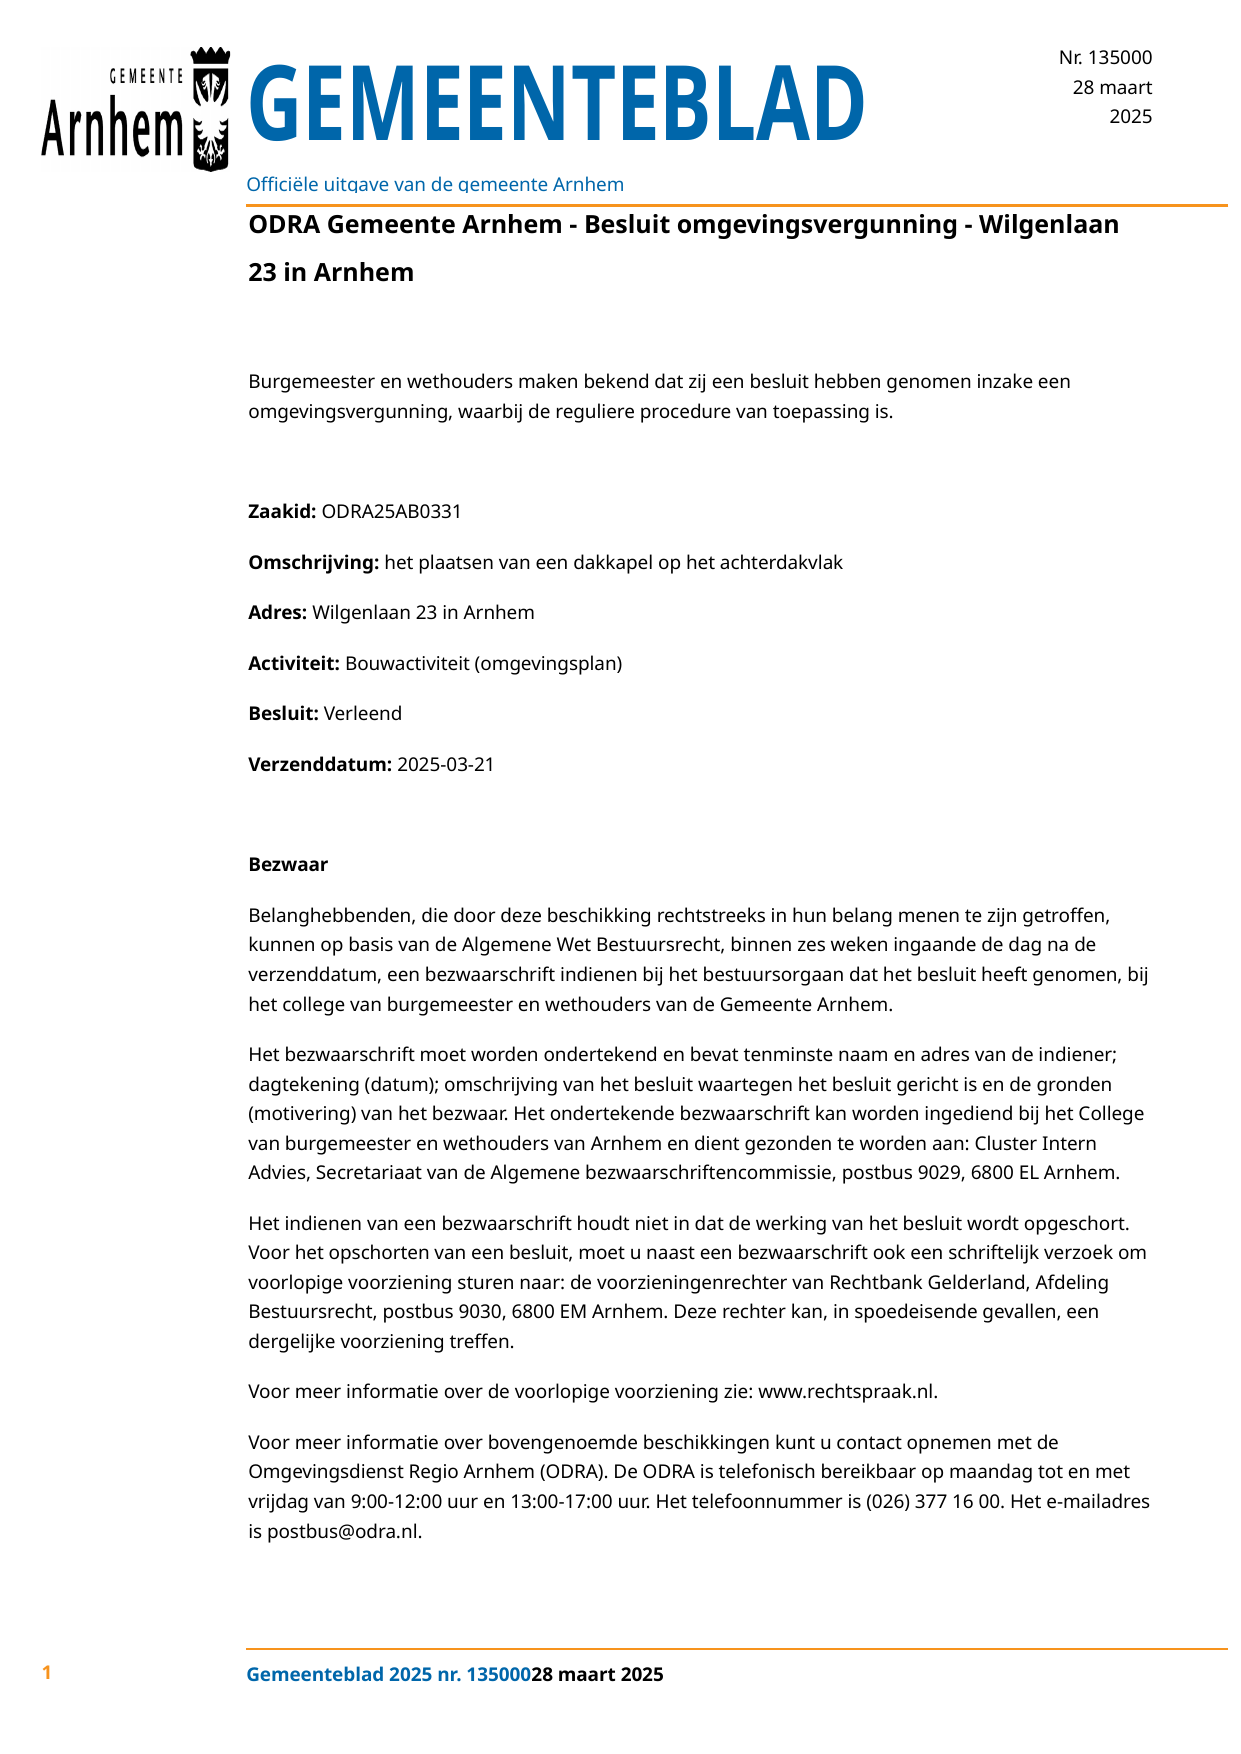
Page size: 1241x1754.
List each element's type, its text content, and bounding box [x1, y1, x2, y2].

text Verzenddatum: 2025-03-21 [248, 751, 1152, 777]
text Adres: Wilgenlaan 23 in Arnhem [248, 599, 1152, 625]
text Besluit: Verleend [248, 700, 1152, 726]
text Zaakid: ODRA25AB0331 [248, 499, 1152, 524]
picture [41, 47, 231, 172]
text Voor meer informatie over bovengenoemde beschikkingen kunt u contact opnemen met de Omgevingsdienst Regio Arnhem (ODRA). De ODRA is telefonisch bereikbaar op maandag tot en met vrijdag van 9:00-12:00 uur en 13:00-17:00 uur. Het telefoonnummer is (026) 377 16 00. Het e-mailadres is postbus@odra.nl. [248, 1429, 1152, 1544]
text ODRA Gemeente Arnhem - Besluit omgevingsvergunning - Wilgenlaan 23 in Arnhem [248, 207, 1152, 288]
text Activiteit: Bouwactiviteit (omgevingsplan) [248, 650, 1152, 676]
text Omschrijving: het plaatsen van een dakkapel op het achterdakvlak [248, 549, 1152, 575]
text Voor meer informatie over de voorlopige voorziening zie: www.rechtspraak.nl. [248, 1379, 1152, 1404]
text Het indienen van een bezwaarschrift houdt niet in dat de werking van het besluit wordt opgeschort. Voor het opschorten van een besluit, moet u naast een bezwaarschrift ook een schriftelijk verzoek om voorlopige voorziening sturen naar: de voorzieningenrechter van Rechtbank Gelderland, Afdeling Bestuursrecht, postbus 9030, 6800 EM Arnhem. Deze rechter kan, in spoedeisende gevallen, een dergelijke voorziening treffen. [248, 1210, 1152, 1354]
text Burgemeester en wethouders maken bekend dat zij een besluit hebben genomen inzake een omgevingsvergunning, waarbij de reguliere procedure van toepassing is. [248, 368, 1152, 424]
text Belanghebbenden, die door deze beschikking rechtstreeks in hun belang menen te zijn getroffen, kunnen op basis van de Algemene Wet Bestuursrecht, binnen zes weken ingaande de dag na de verzenddatum, een bezwaarschrift indienen bij het bestuursorgaan dat het besluit heeft genomen, bij het college van burgemeester en wethouders van de Gemeente Arnhem. [248, 902, 1152, 1017]
text Bezwaar [248, 852, 1152, 877]
text Het bezwaarschrift moet worden ondertekend en bevat tenminste naam en adres van de indiener; dagtekening (datum); omschrijving van het besluit waartegen het besluit gericht is en de gronden (motivering) van het bezwaar. Het ondertekende bezwaarschrift kan worden ingediend bij het College van burgemeester en wethouders van Arnhem en dient gezonden te worden aan: Cluster Intern Advies, Secretariaat van de Algemene bezwaarschriftencommissie, postbus 9029, 6800 EL Arnhem. [248, 1041, 1152, 1185]
